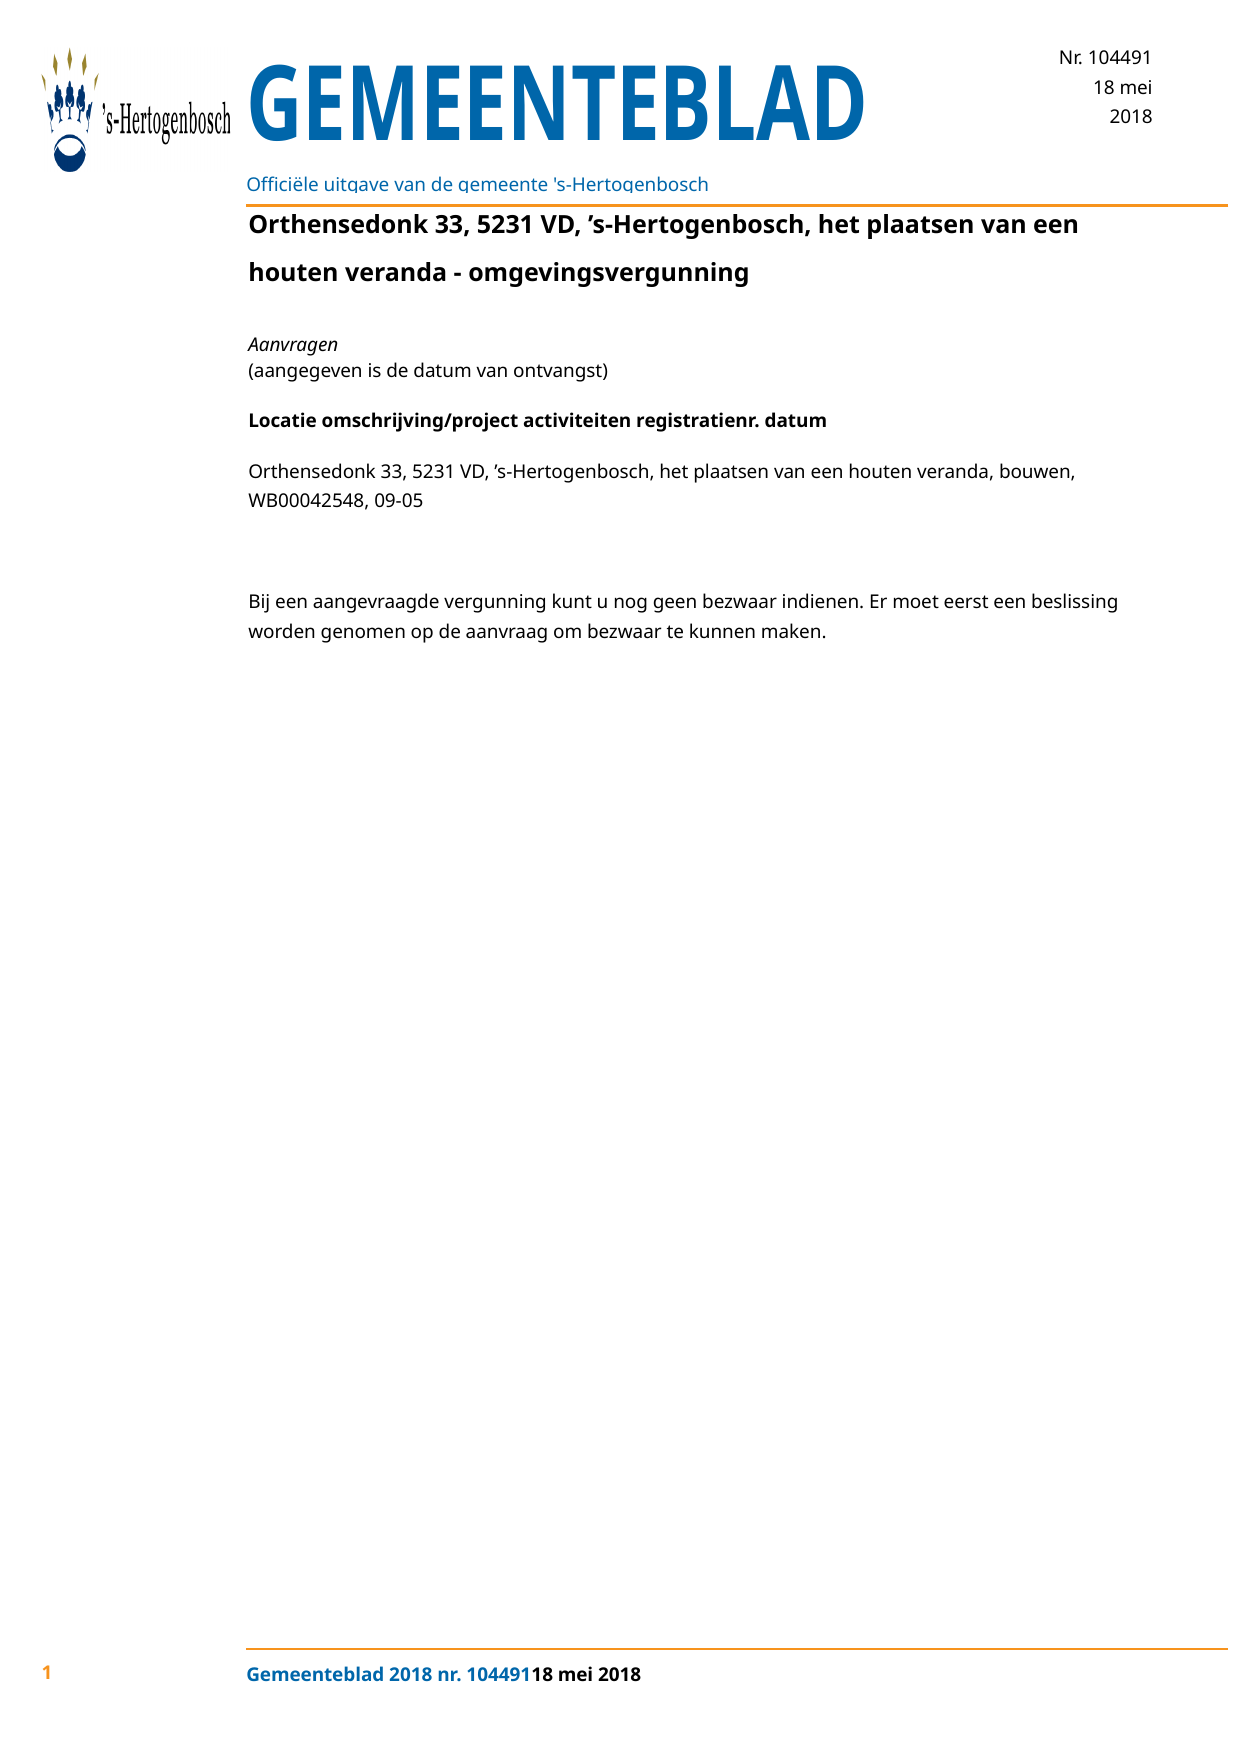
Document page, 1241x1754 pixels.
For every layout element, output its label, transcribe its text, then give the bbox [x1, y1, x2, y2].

picture [41, 47, 231, 172]
text (aangegeven is de datum van ontvangst) [248, 357, 1152, 383]
text Bij een aangevraagde vergunning kunt u nog geen bezwaar indienen. Er moet eerst een beslissing worden genomen op de aanvraag om bezwaar te kunnen maken. [248, 588, 1152, 644]
text Aanvragen [248, 331, 1152, 357]
text Orthensedonk 33, 5231 VD, ’s-Hertogenbosch, het plaatsen van een houten veranda - omgevingsvergunning [248, 207, 1152, 288]
text Orthensedonk 33, 5231 VD, ’s-Hertogenbosch, het plaatsen van een houten veranda, bouwen, WB00042548, 09-05 [248, 458, 1152, 513]
text Locatie omschrijving/project activiteiten registratienr. datum [248, 408, 1152, 433]
